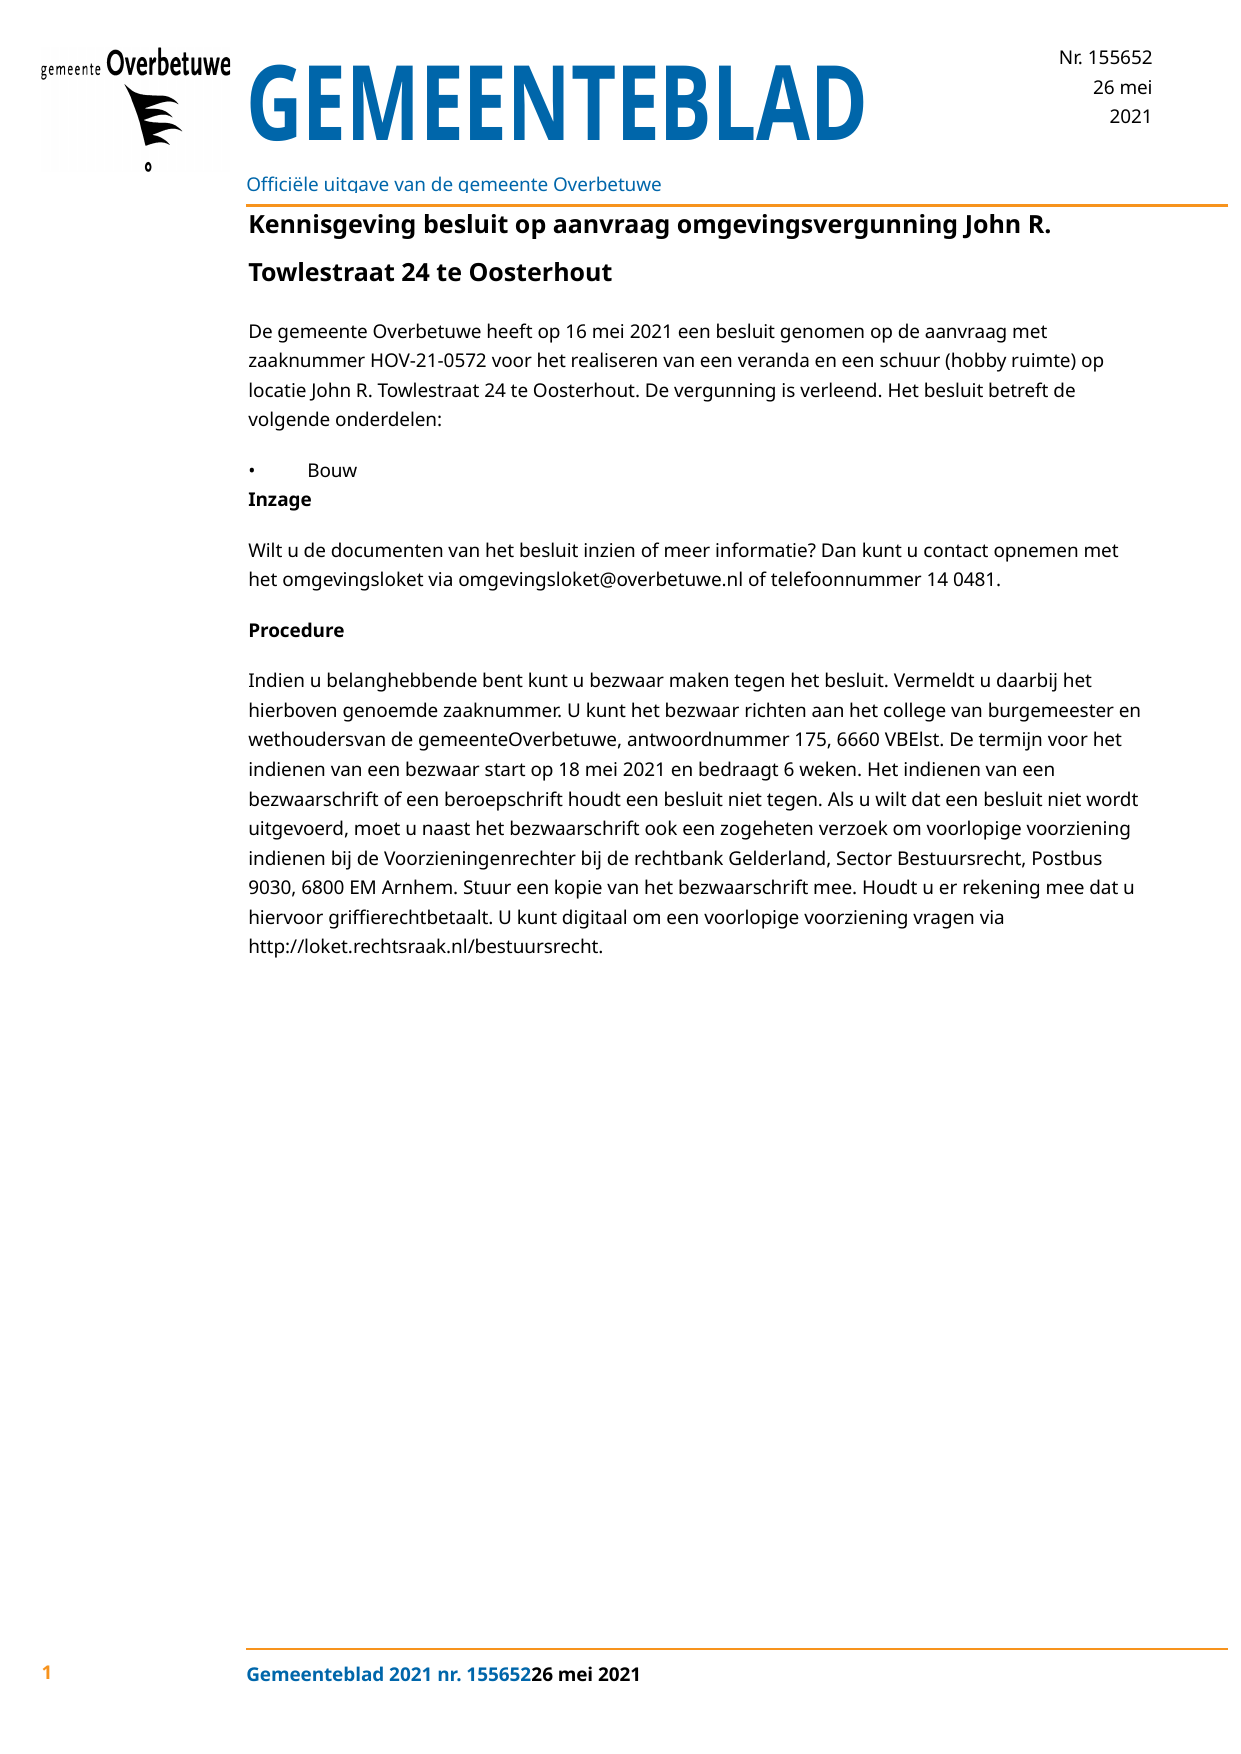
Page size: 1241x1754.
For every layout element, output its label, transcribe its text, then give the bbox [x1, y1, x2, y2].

picture [41, 47, 231, 172]
text Inzage [248, 487, 1152, 512]
text Kennisgeving besluit op aanvraag omgevingsvergunning John R. Towlestraat 24 te Oosterhout [248, 207, 1152, 288]
text Procedure [248, 617, 1152, 643]
text De gemeente Overbetuwe heeft op 16 mei 2021 een besluit genomen op de aanvraag met zaaknummer HOV-21-0572 voor het realiseren van een veranda en een schuur (hobby ruimte) op locatie John R. Towlestraat 24 te Oosterhout. De vergunning is verleend. Het besluit betreft de volgende onderdelen: [248, 318, 1152, 432]
text Wilt u de documenten van het besluit inzien of meer informatie? Dan kunt u contact opnemen met het omgevingsloket via omgevingsloket@overbetuwe.nl of telefoonnummer 14 0481. [248, 537, 1152, 592]
list Bouw [248, 457, 1152, 483]
text Indien u belanghebbende bent kunt u bezwaar maken tegen het besluit. Vermeldt u daarbij het hierboven genoemde zaaknummer. U kunt het bezwaar richten aan het college van burgemeester en wethoudersvan de gemeenteOverbetuwe, antwoordnummer 175, 6660 VBElst. De termijn voor het indienen van een bezwaar start op 18 mei 2021 en bedraagt 6 weken. Het indienen van een bezwaarschrift of een beroepschrift houdt een besluit niet tegen. Als u wilt dat een besluit niet wordt uitgevoerd, moet u naast het bezwaarschrift ook een zogeheten verzoek om voorlopige voorziening indienen bij de Voorzieningenrechter bij de rechtbank Gelderland, Sector Bestuursrecht, Postbus 9030, 6800 EM Arnhem. Stuur een kopie van het bezwaarschrift mee. Houdt u er rekening mee dat u hiervoor griffierechtbetaalt. U kunt digitaal om een voorlopige voorziening vragen via http://loket.rechtsraak.nl/bestuursrecht. [248, 667, 1152, 959]
